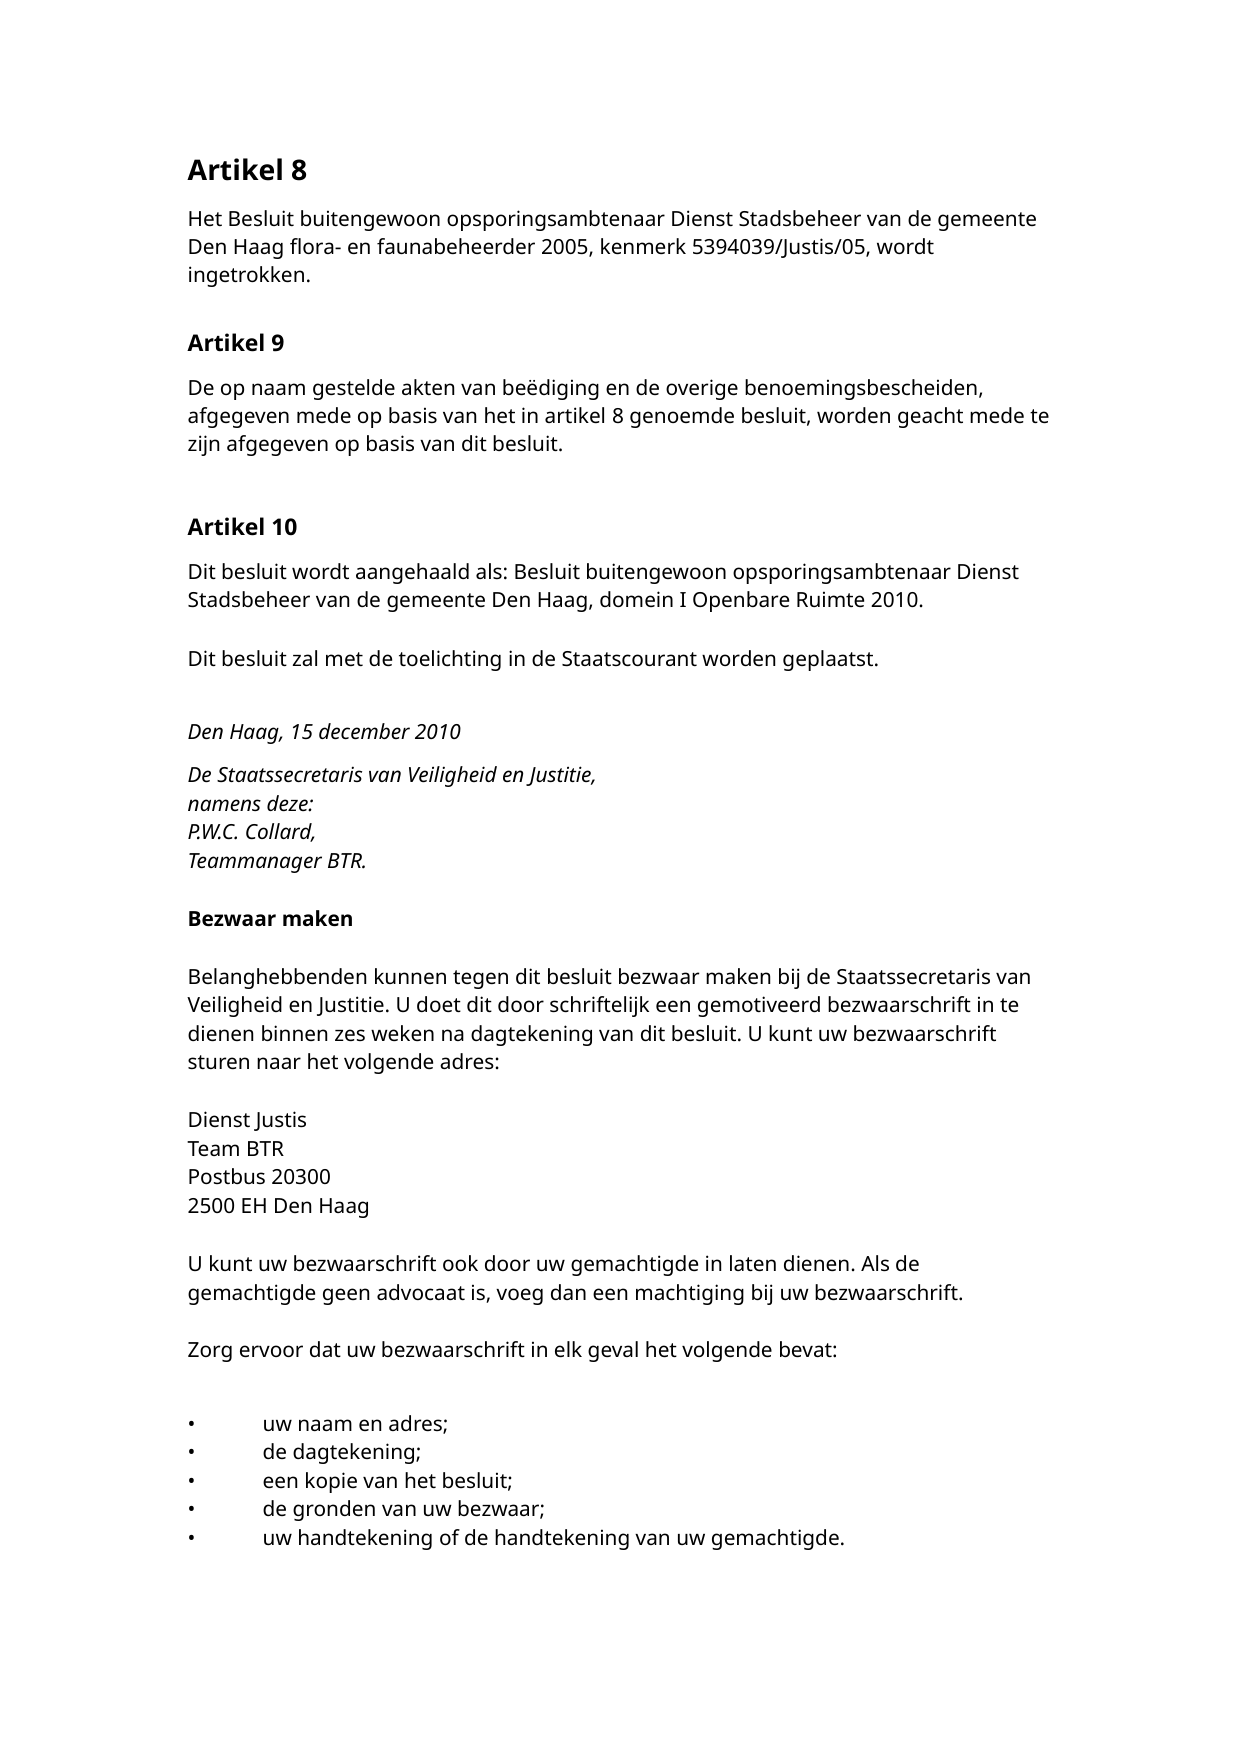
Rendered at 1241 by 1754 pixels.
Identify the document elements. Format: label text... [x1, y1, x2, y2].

text Teammanager BTR. [187, 846, 1053, 874]
text Den Haag, 15 december 2010 [187, 717, 1053, 746]
text Bezwaar maken [187, 904, 1053, 933]
text Team BTR [187, 1134, 1053, 1162]
text U kunt uw bezwaarschrift ook door uw gemachtigde in laten dienen. Als de gemachtigde geen advocaat is, voeg dan een machtiging bij uw bezwaarschrift. [187, 1249, 1053, 1306]
subtitle Artikel 10 [187, 511, 1053, 542]
subtitle Artikel 9 [187, 326, 1053, 358]
list uw naam en adres; [187, 1409, 1053, 1437]
text P.W.C. Collard, [187, 817, 1053, 846]
subtitle Artikel 8 [187, 150, 1053, 189]
text 2500 EH Den Haag [187, 1191, 1053, 1219]
text Dit besluit wordt aangehaald als: Besluit buitengewoon opsporingsambtenaar Dienst Stadsbeheer van de gemeente Den Haag, domein I Openbare Ruimte 2010. [187, 557, 1053, 614]
text namens deze: [187, 789, 1053, 817]
text Belanghebbenden kunnen tegen dit besluit bezwaar maken bij de Staatssecretaris van Veiligheid en Justitie. U doet dit door schriftelijk een gemotiveerd bezwaarschrift in te dienen binnen zes weken na dagtekening van dit besluit. U kunt uw bezwaarschrift sturen naar het volgende adres: [187, 962, 1053, 1076]
text De Staatssecretaris van Veiligheid en Justitie, [187, 761, 1053, 789]
text Dit besluit zal met de toelichting in de Staatscourant worden geplaatst. [187, 644, 1053, 672]
text Het Besluit buitengewoon opsporingsambtenaar Dienst Stadsbeheer van de gemeente Den Haag flora- en faunabeheerder 2005, kenmerk 5394039/Justis/05, wordt ingetrokken. [187, 204, 1053, 289]
list een kopie van het besluit; [187, 1466, 1053, 1494]
text Dienst Justis [187, 1105, 1053, 1134]
list de dagtekening; [187, 1437, 1053, 1466]
text Zorg ervoor dat uw bezwaarschrift in elk geval het volgende bevat: [187, 1336, 1053, 1364]
list de gronden van uw bezwaar; [187, 1494, 1053, 1523]
text De op naam gestelde akten van beëdiging en de overige benoemingsbescheiden, afgegeven mede op basis van het in artikel 8 genoemde besluit, worden geacht mede te zijn afgegeven op basis van dit besluit. [187, 373, 1053, 458]
list uw handtekening of de handtekening van uw gemachtigde. [187, 1523, 1053, 1551]
text Postbus 20300 [187, 1162, 1053, 1191]
